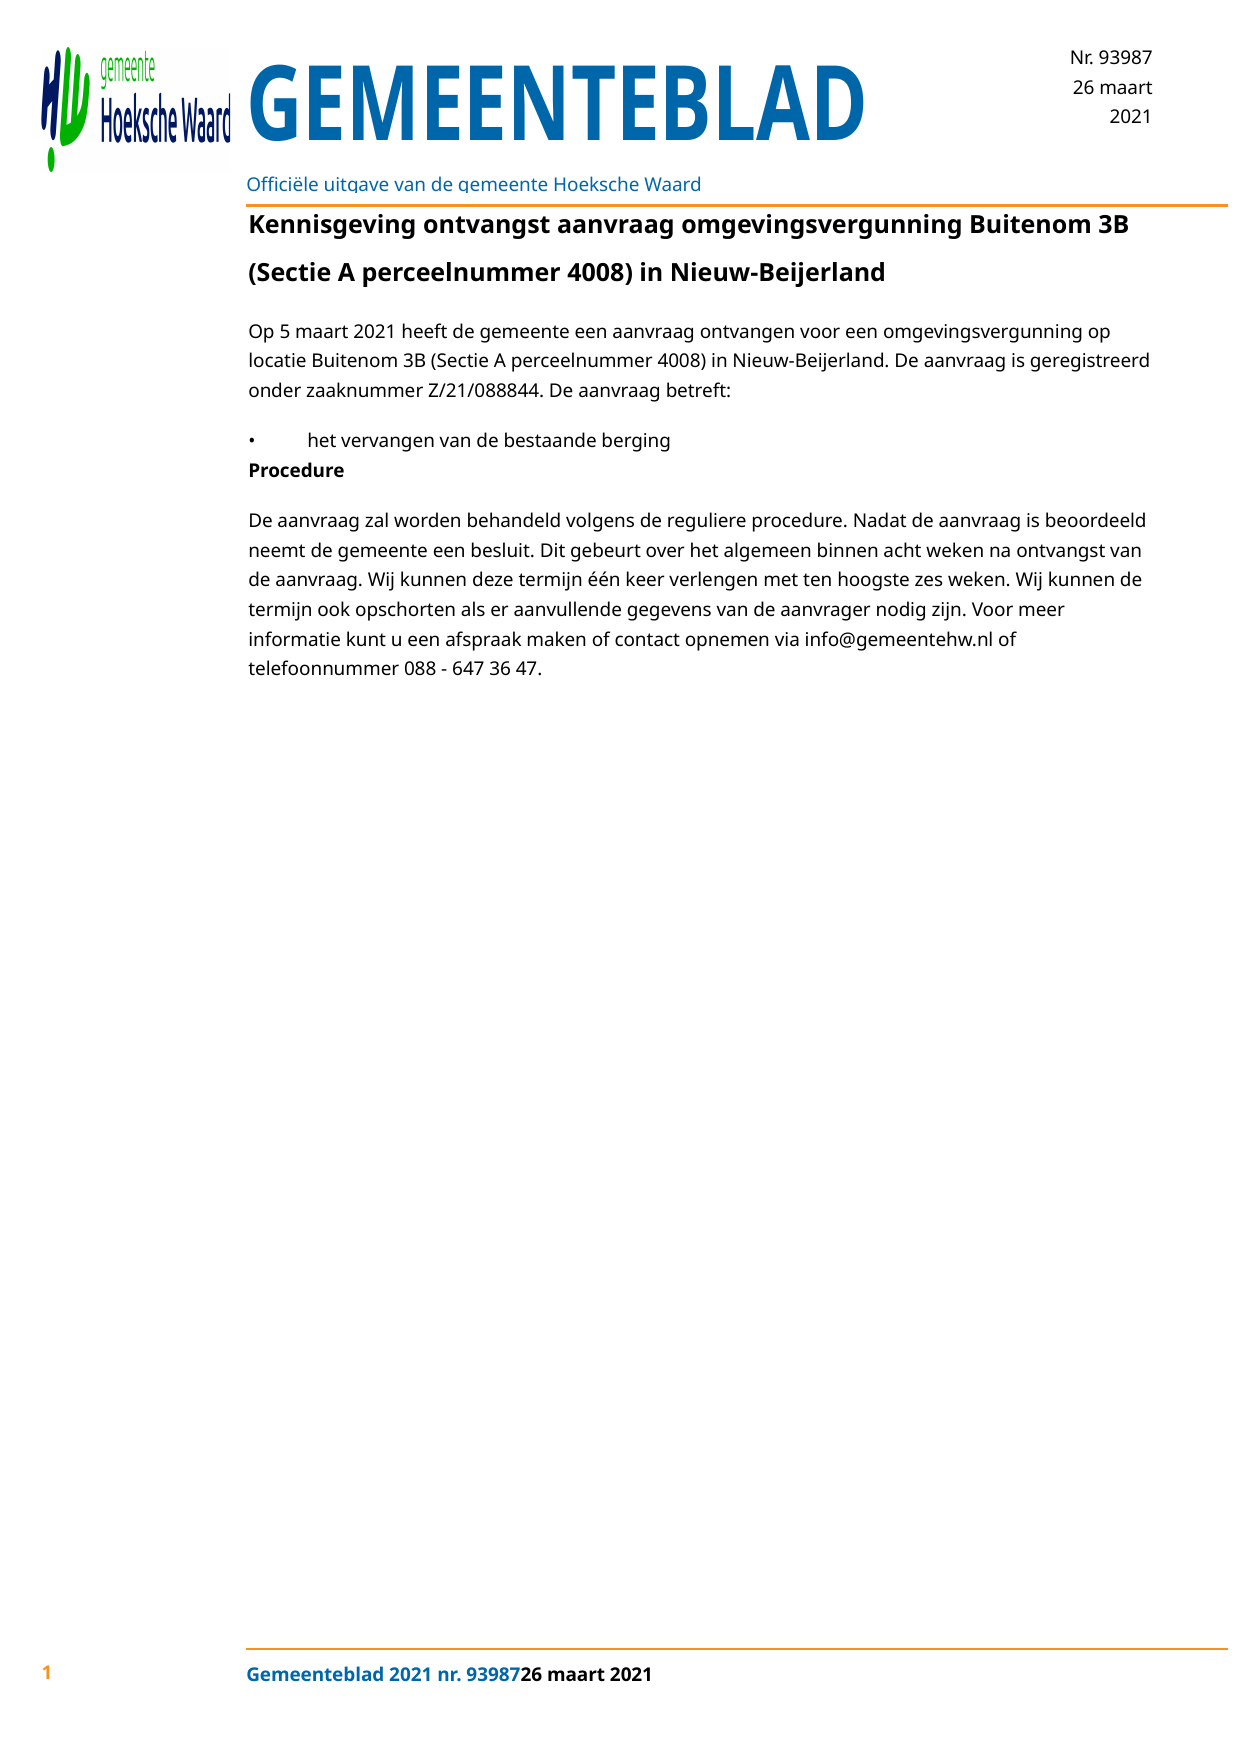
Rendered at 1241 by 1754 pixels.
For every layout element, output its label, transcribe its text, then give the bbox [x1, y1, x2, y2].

text Kennisgeving ontvangst aanvraag omgevingsvergunning Buitenom 3B (Sectie A perceelnummer 4008) in Nieuw-Beijerland [248, 207, 1152, 288]
text Op 5 maart 2021 heeft de gemeente een aanvraag ontvangen voor een omgevingsvergunning op locatie Buitenom 3B (Sectie A perceelnummer 4008) in Nieuw-Beijerland. De aanvraag is geregistreerd onder zaaknummer Z/21/088844. De aanvraag betreft: [248, 318, 1152, 403]
text De aanvraag zal worden behandeld volgens de reguliere procedure. Nadat de aanvraag is beoordeeld neemt de gemeente een besluit. Dit gebeurt over het algemeen binnen acht weken na ontvangst van de aanvraag. Wij kunnen deze termijn één keer verlengen met ten hoogste zes weken. Wij kunnen de termijn ook opschorten als er aanvullende gegevens van de aanvrager nodig zijn. Voor meer informatie kunt u een afspraak maken of contact opnemen via info@gemeentehw.nl of telefoonnummer 088 - 647 36 47. [248, 507, 1152, 681]
text Procedure [248, 457, 1152, 483]
list het vervangen van de bestaande berging [248, 427, 1152, 453]
picture [41, 47, 231, 172]
